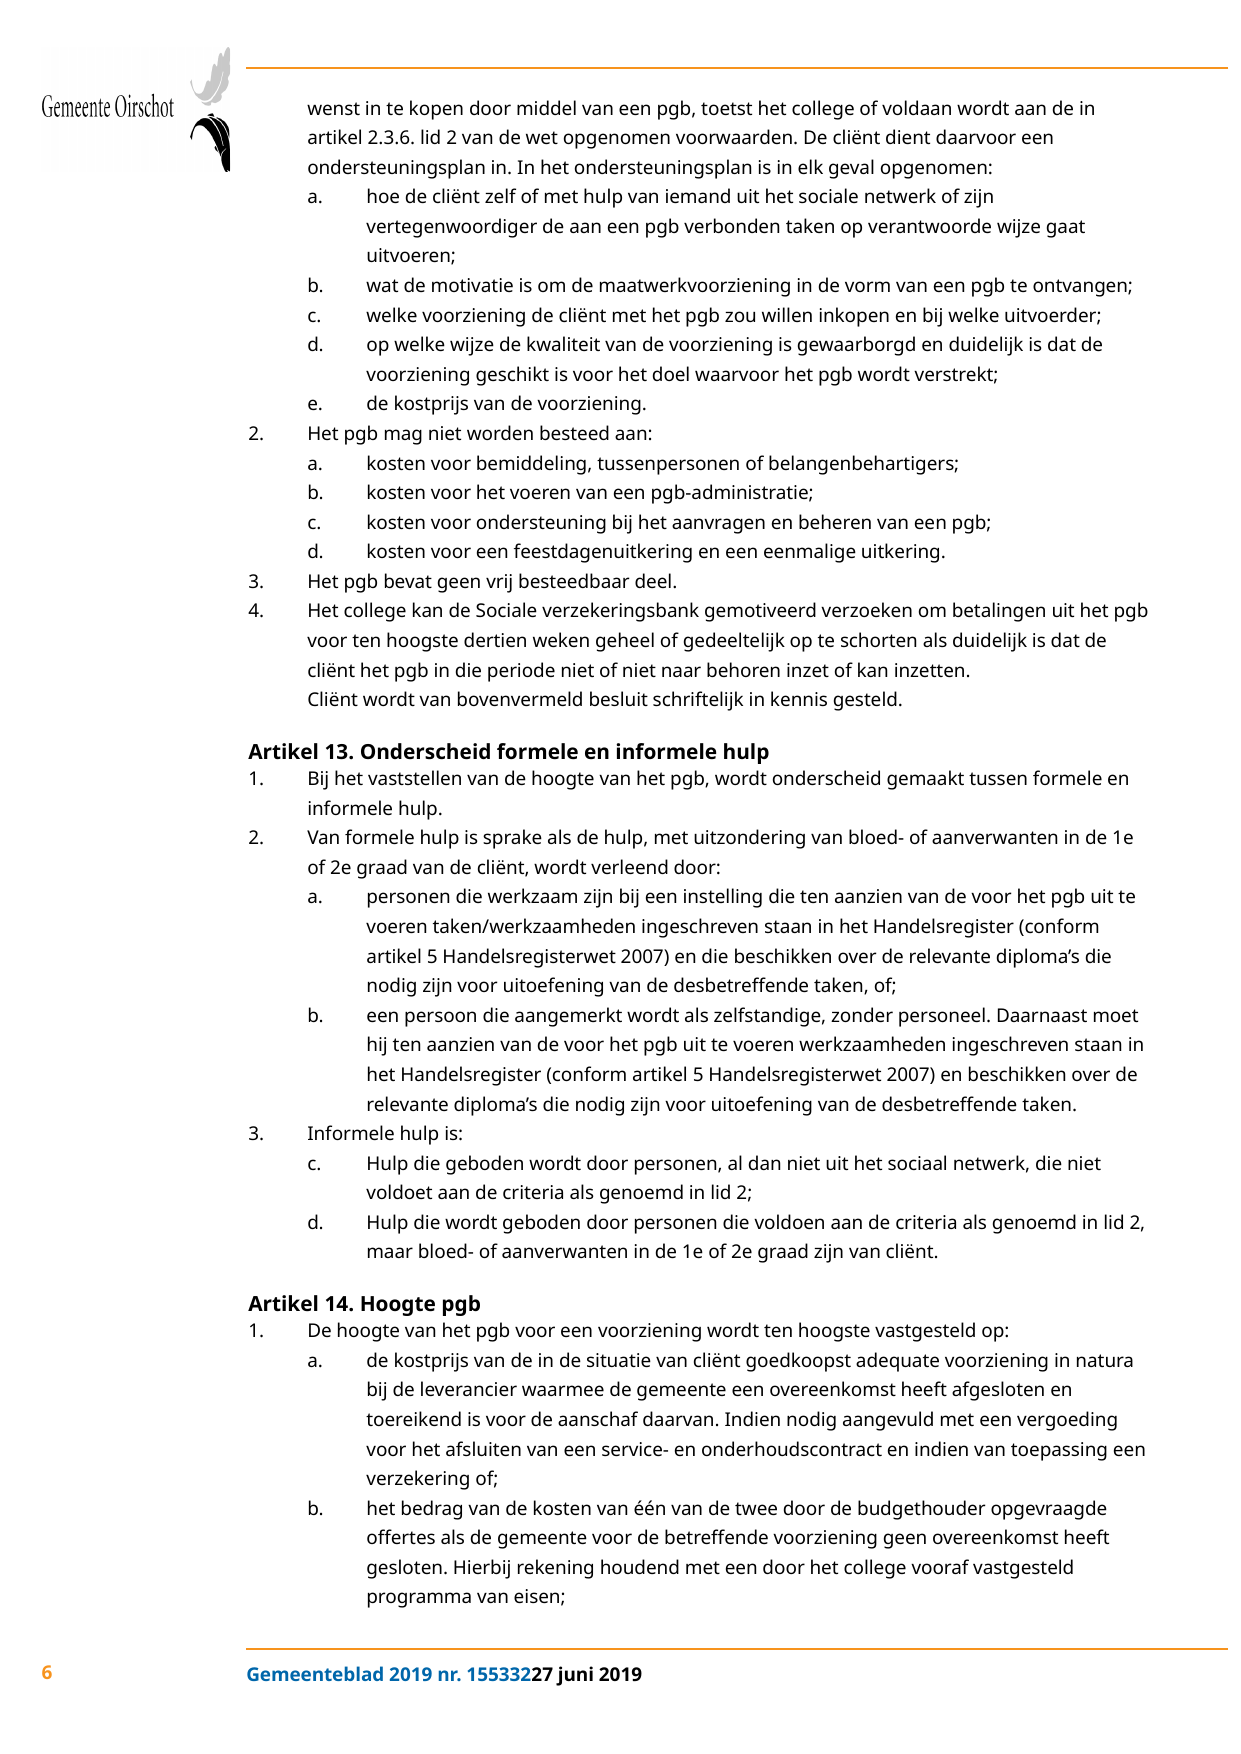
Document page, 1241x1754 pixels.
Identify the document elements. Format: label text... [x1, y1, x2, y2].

list Informele hulp is: [248, 1120, 1152, 1146]
list Cliënt wordt van bovenvermeld besluit schriftelijk in kennis gesteld. [248, 686, 1152, 712]
list De hoogte van het pgb voor een voorziening wordt ten hoogste vastgesteld op: [248, 1317, 1152, 1343]
list de kostprijs van de in de situatie van cliënt goedkoopst adequate voorziening in natura bij de leverancier waarmee de gemeente een overeenkomst heeft afgesloten en toereikend is voor de aanschaf daarvan. Indien nodig aangevuld met een vergoeding voor het afsluiten van een service- en onderhoudscontract en indien van toepassing een verzekering of; [307, 1347, 1152, 1491]
picture [41, 47, 231, 172]
list Hulp die wordt geboden door personen die voldoen aan de criteria als genoemd in lid 2, maar bloed- of aanverwanten in de 1e of 2e graad zijn van cliënt. [307, 1209, 1152, 1264]
list kosten voor ondersteuning bij het aanvragen en beheren van een pgb; [307, 509, 1152, 535]
list Van formele hulp is sprake als de hulp, met uitzondering van bloed- of aanverwanten in de 1e of 2e graad van de cliënt, wordt verleend door: [248, 824, 1152, 880]
list op welke wijze de kwaliteit van de voorziening is gewaarborgd en duidelijk is dat de voorziening geschikt is voor het doel waarvoor het pgb wordt verstrekt; [307, 331, 1152, 387]
text Artikel 13. Onderscheid formele en informele hulp [248, 737, 1152, 765]
list kosten voor het voeren van een pgb-administratie; [307, 479, 1152, 505]
list personen die werkzaam zijn bij een instelling die ten aanzien van de voor het pgb uit te voeren taken/werkzaamheden ingeschreven staan in het Handelsregister (conform artikel 5 Handelsregisterwet 2007) en die beschikken over de relevante diploma’s die nodig zijn voor uitoefening van de desbetreffende taken, of; [307, 884, 1152, 998]
list Het pgb bevat geen vrij besteedbaar deel. [248, 568, 1152, 594]
list Hulp die geboden wordt door personen, al dan niet uit het sociaal netwerk, die niet voldoet aan de criteria als genoemd in lid 2; [307, 1150, 1152, 1205]
list kosten voor bemiddeling, tussenpersonen of belangenbehartigers; [307, 450, 1152, 476]
text Artikel 14. Hoogte pgb [248, 1289, 1152, 1317]
list de kostprijs van de voorziening. [307, 391, 1152, 416]
list welke voorziening de cliënt met het pgb zou willen inkopen en bij welke uitvoerder; [307, 302, 1152, 328]
list hoe de cliënt zelf of met hulp van iemand uit het sociale netwerk of zijn vertegenwoordiger de aan een pgb verbonden taken op verantwoorde wijze gaat uitvoeren; [307, 183, 1152, 268]
list een persoon die aangemerkt wordt als zelfstandige, zonder personeel. Daarnaast moet hij ten aanzien van de voor het pgb uit te voeren werkzaamheden ingeschreven staan in het Handelsregister (conform artikel 5 Handelsregisterwet 2007) en beschikken over de relevante diploma’s die nodig zijn voor uitoefening van de desbetreffende taken. [307, 1002, 1152, 1116]
list wenst in te kopen door middel van een pgb, toetst het college of voldaan wordt aan de in artikel 2.3.6. lid 2 van de wet opgenomen voorwaarden. De cliënt dient daarvoor een ondersteuningsplan in. In het ondersteuningsplan is in elk geval opgenomen: [248, 95, 1152, 180]
list Het pgb mag niet worden besteed aan: [248, 420, 1152, 446]
list kosten voor een feestdagenuitkering en een eenmalige uitkering. [307, 538, 1152, 564]
list het bedrag van de kosten van één van de twee door de budgethouder opgevraagde offertes als de gemeente voor de betreffende voorziening geen overeenkomst heeft gesloten. Hierbij rekening houdend met een door het college vooraf vastgesteld programma van eisen; [307, 1495, 1152, 1609]
list wat de motivatie is om de maatwerkvoorziening in de vorm van een pgb te ontvangen; [307, 272, 1152, 298]
list Bij het vaststellen van de hoogte van het pgb, wordt onderscheid gemaakt tussen formele en informele hulp. [248, 765, 1152, 821]
list Het college kan de Sociale verzekeringsbank gemotiveerd verzoeken om betalingen uit het pgb voor ten hoogste dertien weken geheel of gedeeltelijk op te schorten als duidelijk is dat de cliënt het pgb in die periode niet of niet naar behoren inzet of kan inzetten. [248, 598, 1152, 683]
